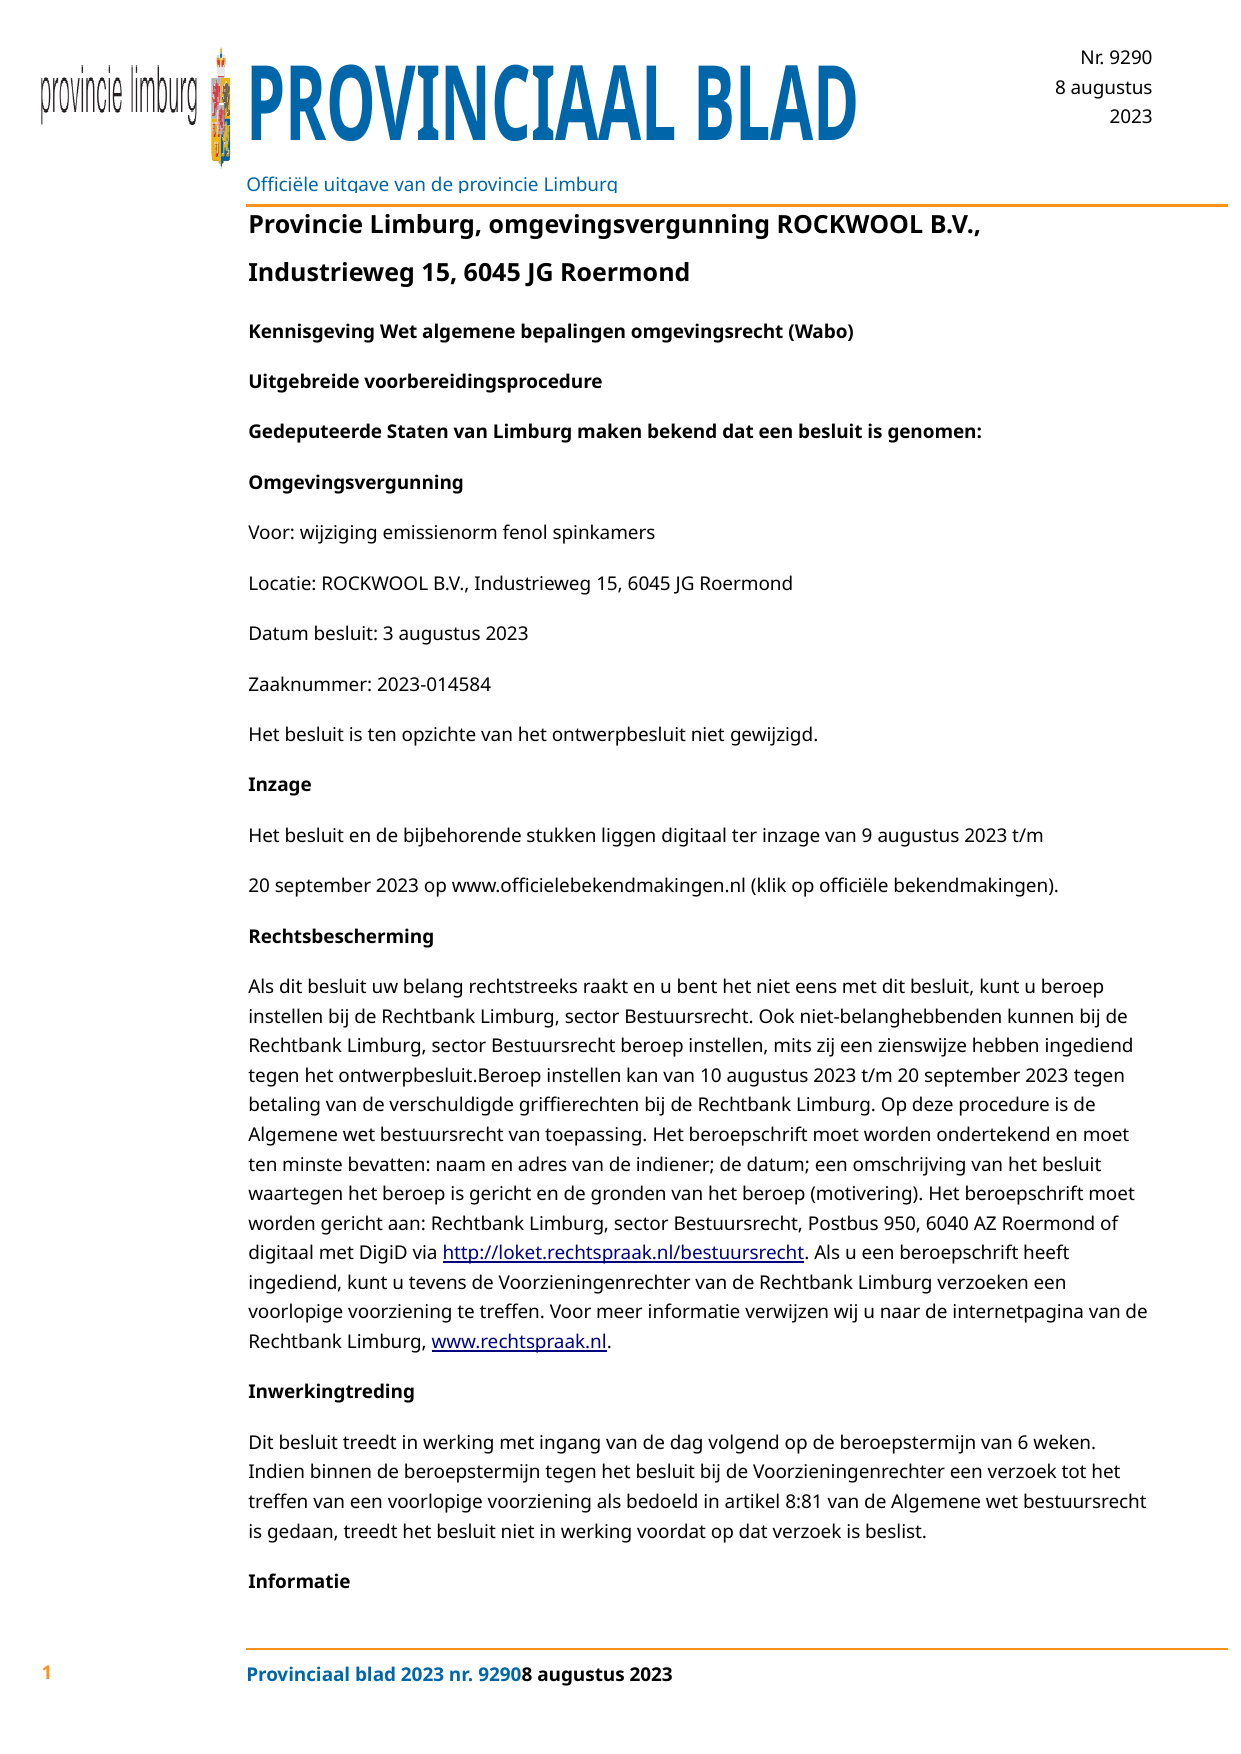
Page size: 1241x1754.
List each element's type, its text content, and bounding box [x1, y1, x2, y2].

text 20 september 2023 op www.officielebekendmakingen.nl (klik op officiële bekendmakingen). [248, 872, 1152, 898]
text Rechtsbescherming [248, 923, 1152, 949]
text Het besluit en de bijbehorende stukken liggen digitaal ter inzage van 9 augustus 2023 t/m [248, 822, 1152, 848]
text Uitgebreide voorbereidingsprocedure [248, 368, 1152, 394]
text Dit besluit treedt in werking met ingang van de dag volgend op de beroepstermijn van 6 weken. Indien binnen de beroepstermijn tegen het besluit bij de Voorzieningenrechter een verzoek tot het treffen van een voorlopige voorziening als bedoeld in artikel 8:81 van de Algemene wet bestuursrecht is gedaan, treedt het besluit niet in werking voordat op dat verzoek is beslist. [248, 1429, 1152, 1544]
text Omgevingsvergunning [248, 469, 1152, 495]
text Inzage [248, 772, 1152, 797]
text Voor: wijziging emissienorm fenol spinkamers [248, 519, 1152, 545]
text Als dit besluit uw belang rechtstreeks raakt en u bent het niet eens met dit besluit, kunt u beroep instellen bij de Rechtbank Limburg, sector Bestuursrecht. Ook niet-belanghebbenden kunnen bij de Rechtbank Limburg, sector Bestuursrecht beroep instellen, mits zij een zienswijze hebben ingediend tegen het ontwerpbesluit.Beroep instellen kan van 10 augustus 2023 t/m 20 september 2023 tegen betaling van de verschuldigde griffierechten bij de Rechtbank Limburg. Op deze procedure is de Algemene wet bestuursrecht van toepassing. Het beroepschrift moet worden ondertekend en moet ten minste bevatten: naam en adres van de indiener; de datum; een omschrijving van het besluit waartegen het beroep is gericht en de gronden van het beroep (motivering). Het beroepschrift moet worden gericht aan: Rechtbank Limburg, sector Bestuursrecht, Postbus 950, 6040 AZ Roermond of digitaal met DigiD via http://loket.rechtspraak.nl/bestuursrecht. Als u een beroepschrift heeft ingediend, kunt u tevens de Voorzieningenrechter van de Rechtbank Limburg verzoeken een voorlopige voorziening te treffen. Voor meer informatie verwijzen wij u naar de internetpagina van de Rechtbank Limburg, www.rechtspraak.nl. [248, 973, 1152, 1354]
text Locatie: ROCKWOOL B.V., Industrieweg 15, 6045 JG Roermond [248, 570, 1152, 596]
text Gedeputeerde Staten van Limburg maken bekend dat een besluit is genomen: [248, 419, 1152, 444]
text Inwerkingtreding [248, 1379, 1152, 1404]
text Kennisgeving Wet algemene bepalingen omgevingsrecht (Wabo) [248, 318, 1152, 344]
picture [41, 47, 231, 172]
text Datum besluit: 3 augustus 2023 [248, 620, 1152, 646]
text Zaaknummer: 2023-014584 [248, 671, 1152, 697]
text Informatie [248, 1568, 1152, 1594]
text Provincie Limburg, omgevingsvergunning ROCKWOOL B.V., Industrieweg 15, 6045 JG Roermond [248, 207, 1152, 288]
text Het besluit is ten opzichte van het ontwerpbesluit niet gewijzigd. [248, 721, 1152, 747]
